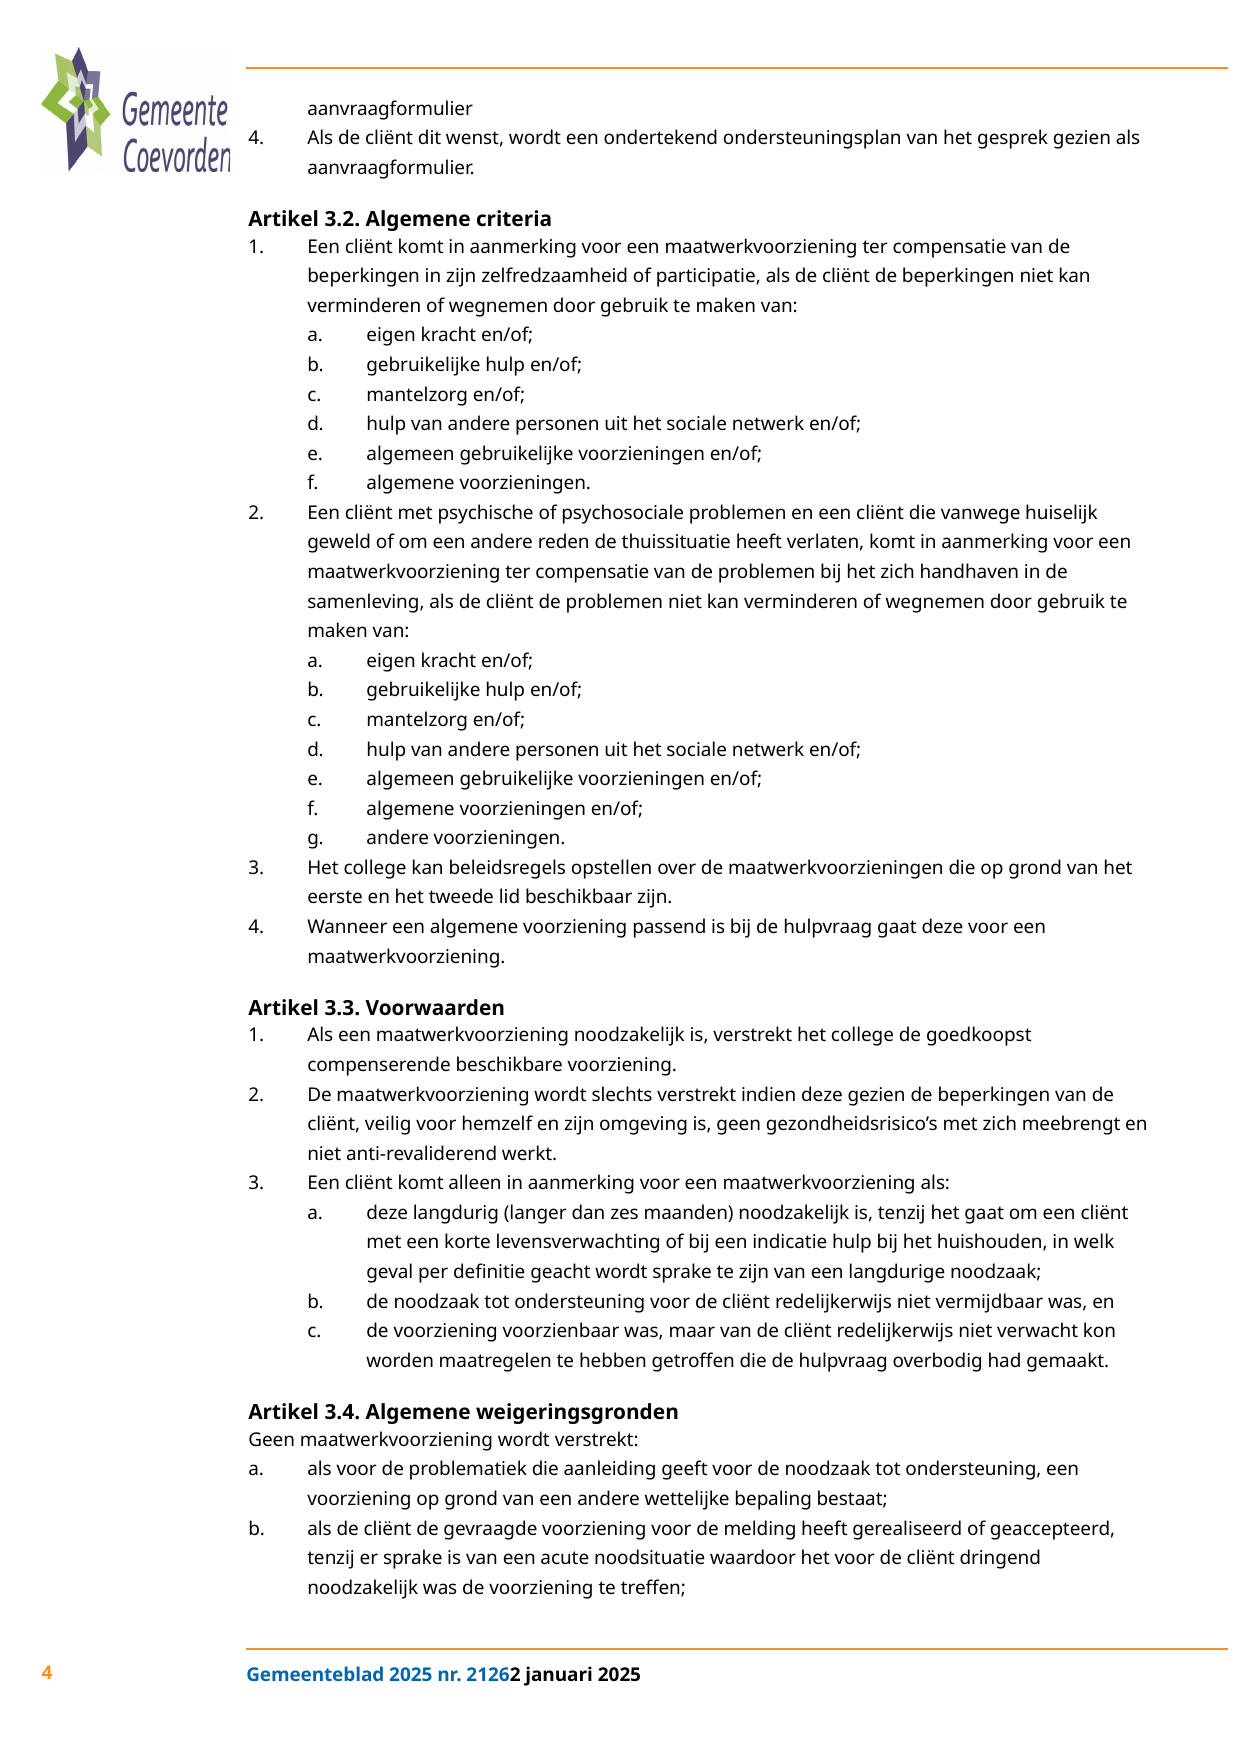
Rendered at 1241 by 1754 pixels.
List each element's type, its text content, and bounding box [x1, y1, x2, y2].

text Artikel 3.3. Voorwaarden [248, 993, 1152, 1022]
list aanvraagformulier [248, 95, 1152, 121]
text Artikel 3.4. Algemene weigeringsgronden [248, 1397, 1152, 1426]
list Een cliënt komt alleen in aanmerking voor een maatwerkvoorziening als: [248, 1169, 1152, 1195]
list hulp van andere personen uit het sociale netwerk en/of; [307, 736, 1152, 761]
list algemene voorzieningen en/of; [307, 795, 1152, 821]
list de voorziening voorzienbaar was, maar van de cliënt redelijkerwijs niet verwacht kon worden maatregelen te hebben getroffen die de hulpvraag overbodig had gemaakt. [307, 1317, 1152, 1373]
list gebruikelijke hulp en/of; [307, 677, 1152, 702]
list mantelzorg en/of; [307, 706, 1152, 732]
list eigen kracht en/of; [307, 322, 1152, 347]
text Artikel 3.2. Algemene criteria [248, 204, 1152, 233]
list Een cliënt met psychische of psychosociale problemen en een cliënt die vanwege huiselijk geweld of om een andere reden de thuissituatie heeft verlaten, komt in aanmerking voor een maatwerkvoorziening ter compensatie van de problemen bij het zich handhaven in de samenleving, als de cliënt de problemen niet kan verminderen of wegnemen door gebruik te maken van: [248, 499, 1152, 643]
list Het college kan beleidsregels opstellen over de maatwerkvoorzieningen die op grond van het eerste en het tweede lid beschikbaar zijn. [248, 854, 1152, 909]
list Wanneer een algemene voorziening passend is bij de hulpvraag gaat deze voor een maatwerkvoorziening. [248, 913, 1152, 968]
list gebruikelijke hulp en/of; [307, 351, 1152, 377]
list Als de cliënt dit wenst, wordt een ondertekend ondersteuningsplan van het gesprek gezien als aanvraagformulier. [248, 124, 1152, 180]
list deze langdurig (langer dan zes maanden) noodzakelijk is, tenzij het gaat om een cliënt met een korte levensverwachting of bij een indicatie hulp bij het huishouden, in welk geval per definitie geacht wordt sprake te zijn van een langdurige noodzaak; [307, 1199, 1152, 1284]
list mantelzorg en/of; [307, 381, 1152, 406]
list de noodzaak tot ondersteuning voor de cliënt redelijkerwijs niet vermijdbaar was, en [307, 1288, 1152, 1314]
list De maatwerkvoorziening wordt slechts verstrekt indien deze gezien de beperkingen van de cliënt, veilig voor hemzelf en zijn omgeving is, geen gezondheidsrisico’s met zich meebrengt en niet anti-revaliderend werkt. [248, 1081, 1152, 1166]
picture [41, 47, 231, 172]
list Een cliënt komt in aanmerking voor een maatwerkvoorziening ter compensatie van de beperkingen in zijn zelfredzaamheid of participatie, als de cliënt de beperkingen niet kan verminderen of wegnemen door gebruik te maken van: [248, 233, 1152, 318]
list eigen kracht en/of; [307, 647, 1152, 673]
list hulp van andere personen uit het sociale netwerk en/of; [307, 410, 1152, 436]
list algemeen gebruikelijke voorzieningen en/of; [307, 440, 1152, 466]
list algemeen gebruikelijke voorzieningen en/of; [307, 765, 1152, 791]
list als de cliënt de gevraagde voorziening voor de melding heeft gerealiseerd of geaccepteerd, tenzij er sprake is van een acute noodsituatie waardoor het voor de cliënt dringend noodzakelijk was de voorziening te treffen; [248, 1515, 1152, 1599]
list Als een maatwerkvoorziening noodzakelijk is, verstrekt het college de goedkoopst compenserende beschikbare voorziening. [248, 1022, 1152, 1077]
list als voor de problematiek die aanleiding geeft voor de noodzaak tot ondersteuning, een voorziening op grond van een andere wettelijke bepaling bestaat; [248, 1456, 1152, 1511]
list algemene voorzieningen. [307, 469, 1152, 495]
text Geen maatwerkvoorziening wordt verstrekt: [248, 1426, 1152, 1452]
list andere voorzieningen. [307, 824, 1152, 850]
